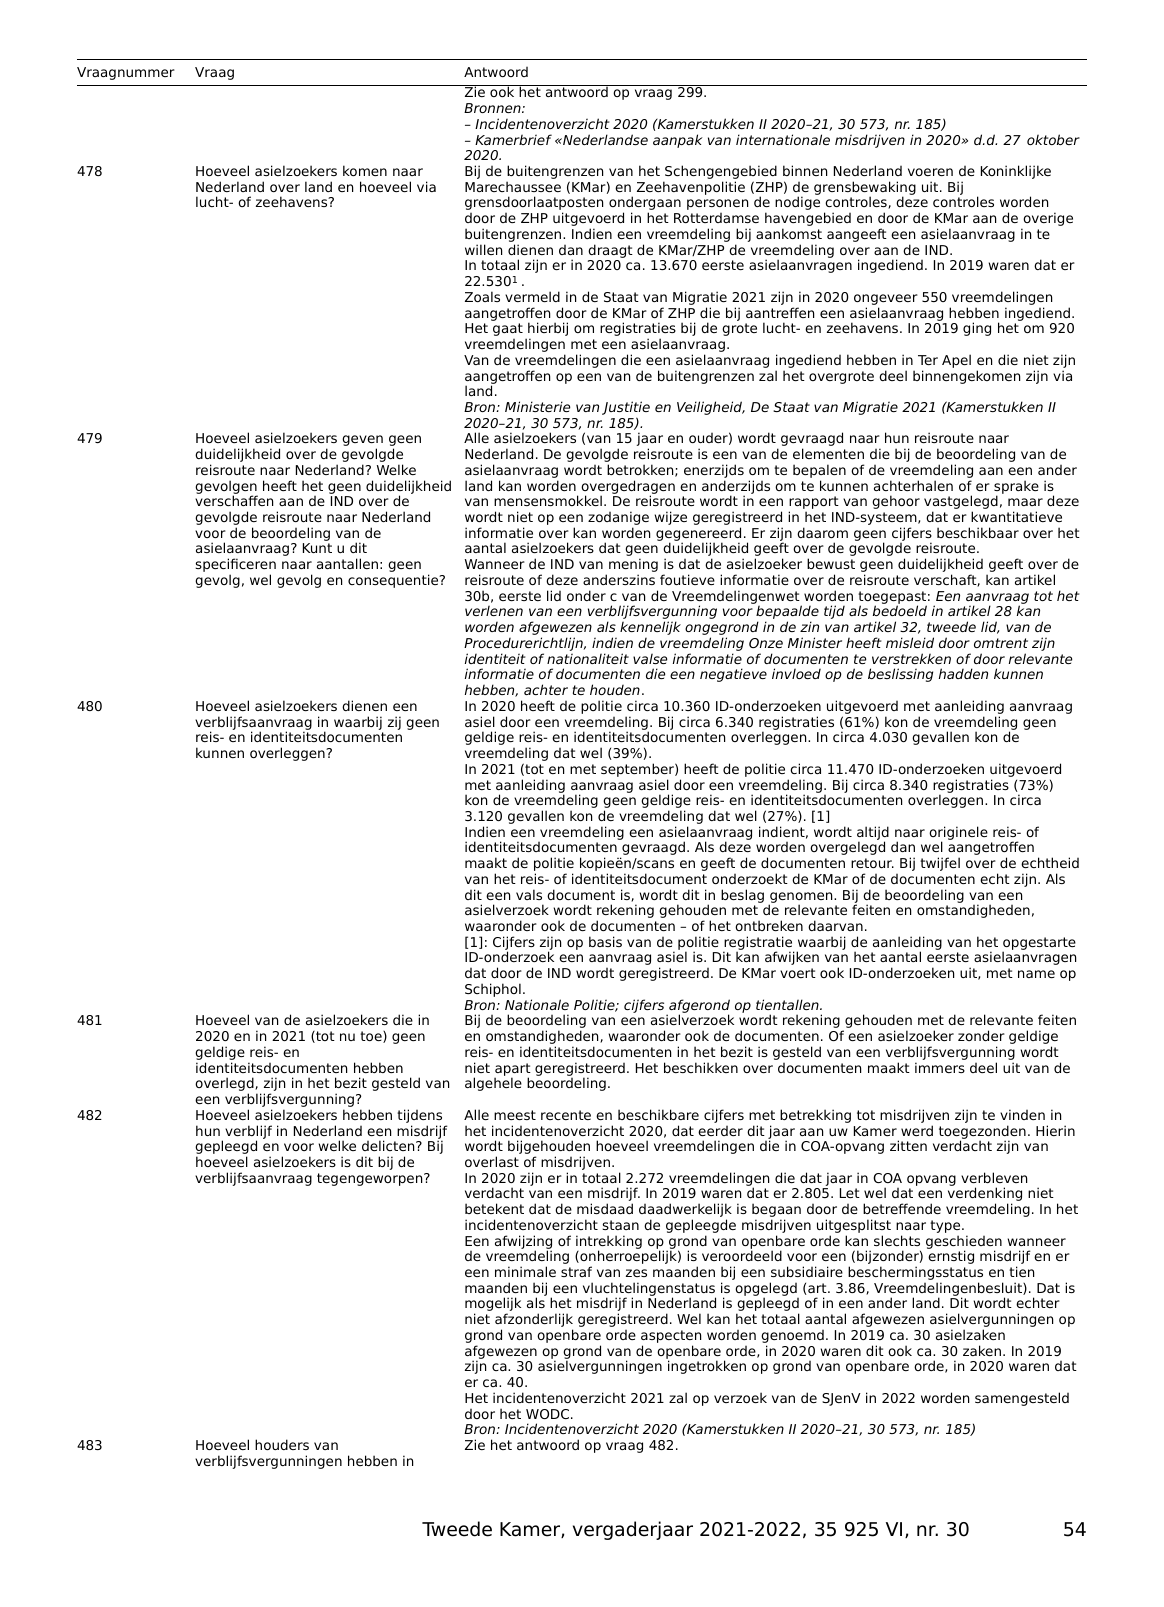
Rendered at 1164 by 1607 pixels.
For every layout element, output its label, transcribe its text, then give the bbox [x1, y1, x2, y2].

table_cell 481 [77, 1013, 189, 1108]
table_cell Hoeveel van de asielzoekers die in 2020 en in 2021 (tot nu toe) geen geldige reis- en identiteitsdocumenten hebben overlegd, zijn in het bezit gesteld van een verblijfsvergunning? [189, 1013, 458, 1108]
table_cell Hoeveel asielzoekers dienen een verblijfsaanvraag in waarbij zij geen reis- en identiteitsdocumenten kunnen overleggen? [189, 699, 458, 1013]
table_cell Hoeveel houders van verblijfsvergunningen hebben in [189, 1438, 458, 1469]
table_cell Zie ook het antwoord op vraag 299. Bronnen: – Incidentenoverzicht 2020 (Kamerstukken II 2020–21, 30 573, nr. 185) – Kamerbrief «Nederlandse aanpak van internationale misdrijven in 2020» d.d. 27 oktober 2020. [458, 86, 1087, 164]
table_header Vraagnummer [77, 60, 189, 85]
table_cell Hoeveel asielzoekers geven geen duidelijkheid over de gevolgde reisroute naar Nederland? Welke gevolgen heeft het geen duidelijkheid verschaffen aan de IND over de gevolgde reisroute naar Nederland voor de beoordeling van de asielaanvraag? Kunt u dit specificeren naar aantallen: geen gevolg, wel gevolg en consequentie? [189, 431, 458, 699]
table_cell 480 [77, 699, 189, 1013]
table_header Vraag [189, 60, 458, 85]
table_cell 482 [77, 1108, 189, 1438]
table_cell Bij de beoordeling van een asielverzoek wordt rekening gehouden met de relevante feiten en omstandigheden, waaronder ook de documenten. Of een asielzoeker zonder geldige reis- en identiteitsdocumenten in het bezit is gesteld van een verblijfsvergunning wordt niet apart geregistreerd. Het beschikken over documenten maakt immers deel uit van de algehele beoordeling. [458, 1013, 1087, 1108]
table_cell 479 [77, 431, 189, 699]
table_cell Hoeveel asielzoekers komen naar Nederland over land en hoeveel via lucht- of zeehavens? [189, 164, 458, 431]
table_header Antwoord [458, 60, 1087, 85]
table_cell Alle asielzoekers (van 15 jaar en ouder) wordt gevraagd naar hun reisroute naar Nederland. De gevolgde reisroute is een van de elementen die bij de beoordeling van de asielaanvraag wordt betrokken; enerzijds om te bepalen of de vreemdeling aan een ander land kan worden overgedragen en anderzijds om te kunnen achterhalen of er sprake is van mensensmokkel. De reisroute wordt in een rapport van gehoor vastgelegd, maar deze wordt niet op een zodanige wijze geregistreerd in het IND-systeem, dat er kwantitatieve informatie over kan worden gegenereerd. Er zijn daarom geen cijfers beschikbaar over het aantal asielzoekers dat geen duidelijkheid geeft over de gevolgde reisroute. Wanneer de IND van mening is dat de asielzoeker bewust geen duidelijkheid geeft over de reisroute of deze anderszins foutieve informatie over de reisroute verschaft, kan artikel 30b, eerste lid onder c van de Vreemdelingenwet worden toegepast: Een aanvraag tot het verlenen van een verblijfsvergunning voor bepaalde tijd als bedoeld in artikel 28 kan worden afgewezen als kennelijk ongegrond in de zin van artikel 32, tweede lid, van de Procedurerichtlijn, indien de vreemdeling Onze Minister heeft misleid door omtrent zijn identiteit of nationaliteit valse informatie of documenten te verstrekken of door relevante informatie of documenten die een negatieve invloed op de beslissing hadden kunnen hebben, achter te houden. [458, 431, 1087, 699]
table_cell In 2020 heeft de politie circa 10.360 ID-onderzoeken uitgevoerd met aanleiding aanvraag asiel door een vreemdeling. Bij circa 6.340 registraties (61%) kon de vreemdeling geen geldige reis- en identiteitsdocumenten overleggen. In circa 4.030 gevallen kon de vreemdeling dat wel (39%). In 2021 (tot en met september) heeft de politie circa 11.470 ID-onderzoeken uitgevoerd met aanleiding aanvraag asiel door een vreemdeling. Bij circa 8.340 registraties (73%) kon de vreemdeling geen geldige reis- en identiteitsdocumenten overleggen. In circa 3.120 gevallen kon de vreemdeling dat wel (27%). [1] Indien een vreemdeling een asielaanvraag indient, wordt altijd naar originele reis- of identiteitsdocumenten gevraagd. Als deze worden overgelegd dan wel aangetroffen maakt de politie kopieën/scans en geeft de documenten retour. Bij twijfel over de echtheid van het reis- of identiteitsdocument onderzoekt de KMar of de documenten echt zijn. Als dit een vals document is, wordt dit in beslag genomen. Bij de beoordeling van een asielverzoek wordt rekening gehouden met de relevante feiten en omstandigheden, waaronder ook de documenten – of het ontbreken daarvan. [1]: Cijfers zijn op basis van de politie registratie waarbij de aanleiding van het opgestarte ID-onderzoek een aanvraag asiel is. Dit kan afwijken van het aantal eerste asielaanvragen dat door de IND wordt geregistreerd. De KMar voert ook ID-onderzoeken uit, met name op Schiphol. Bron: Nationale Politie; cijfers afgerond op tientallen. [458, 699, 1087, 1013]
table_cell [77, 86, 189, 164]
table_cell 483 [77, 1438, 189, 1469]
table_cell [189, 86, 458, 164]
table_cell Zie het antwoord op vraag 482. [458, 1438, 1087, 1469]
table_cell Hoeveel asielzoekers hebben tijdens hun verblijf in Nederland een misdrijf gepleegd en voor welke delicten? Bij hoeveel asielzoekers is dit bij de verblijfsaanvraag tegengeworpen? [189, 1108, 458, 1438]
table_cell Alle meest recente en beschikbare cijfers met betrekking tot misdrijven zijn te vinden in het incidentenoverzicht 2020, dat eerder dit jaar aan uw Kamer werd toegezonden. Hierin wordt bijgehouden hoeveel vreemdelingen die in COA-opvang zitten verdacht zijn van overlast of misdrijven. In 2020 zijn er in totaal 2.272 vreemdelingen die dat jaar in COA opvang verbleven verdacht van een misdrijf. In 2019 waren dat er 2.805. Let wel dat een verdenking niet betekent dat de misdaad daadwerkelijk is begaan door de betreffende vreemdeling. In het incidentenoverzicht staan de gepleegde misdrijven uitgesplitst naar type. Een afwijzing of intrekking op grond van openbare orde kan slechts geschieden wanneer de vreemdeling (onherroepelijk) is veroordeeld voor een (bijzonder) ernstig misdrijf en er een minimale straf van zes maanden bij een subsidiaire beschermingsstatus en tien maanden bij een vluchtelingenstatus is opgelegd (art. 3.86, Vreemdelingenbesluit). Dat is mogelijk als het misdrijf in Nederland is gepleegd of in een ander land. Dit wordt echter niet afzonderlijk geregistreerd. Wel kan het totaal aantal afgewezen asielvergunningen op grond van openbare orde aspecten worden genoemd. In 2019 ca. 30 asielzaken afgewezen op grond van de openbare orde, in 2020 waren dit ook ca. 30 zaken. In 2019 zijn ca. 30 asielvergunningen ingetrokken op grond van openbare orde, in 2020 waren dat er ca. 40. Het incidentenoverzicht 2021 zal op verzoek van de SJenV in 2022 worden samengesteld door het WODC. Bron: Incidentenoverzicht 2020 (Kamerstukken II 2020–21, 30 573, nr. 185) [458, 1108, 1087, 1438]
table_cell Bij de buitengrenzen van het Schengengebied binnen Nederland voeren de Koninklijke Marechaussee (KMar) en Zeehavenpolitie (ZHP) de grensbewaking uit. Bij grensdoorlaatposten ondergaan personen de nodige controles, deze controles worden door de ZHP uitgevoerd in het Rotterdamse havengebied en door de KMar aan de overige buitengrenzen. Indien een vreemdeling bij aankomst aangeeft een asielaanvraag in te willen dienen dan draagt de KMar/ZHP de vreemdeling over aan de IND. In totaal zijn er in 2020 ca. 13.670 eerste asielaanvragen ingediend. In 2019 waren dat er 22.5301. Zoals vermeld in de Staat van Migratie 2021 zijn in 2020 ongeveer 550 vreemdelingen aangetroffen door de KMar of ZHP die bij aantreffen een asielaanvraag hebben ingediend. Het gaat hierbij om registraties bij de grote lucht- en zeehavens. In 2019 ging het om 920 vreemdelingen met een asielaanvraag. Van de vreemdelingen die een asielaanvraag ingediend hebben in Ter Apel en die niet zijn aangetroffen op een van de buitengrenzen zal het overgrote deel binnengekomen zijn via land. Bron: Ministerie van Justitie en Veiligheid, De Staat van Migratie 2021 (Kamerstukken II 2020–21, 30 573, nr. 185). [458, 164, 1087, 431]
table_cell 478 [77, 164, 189, 431]
